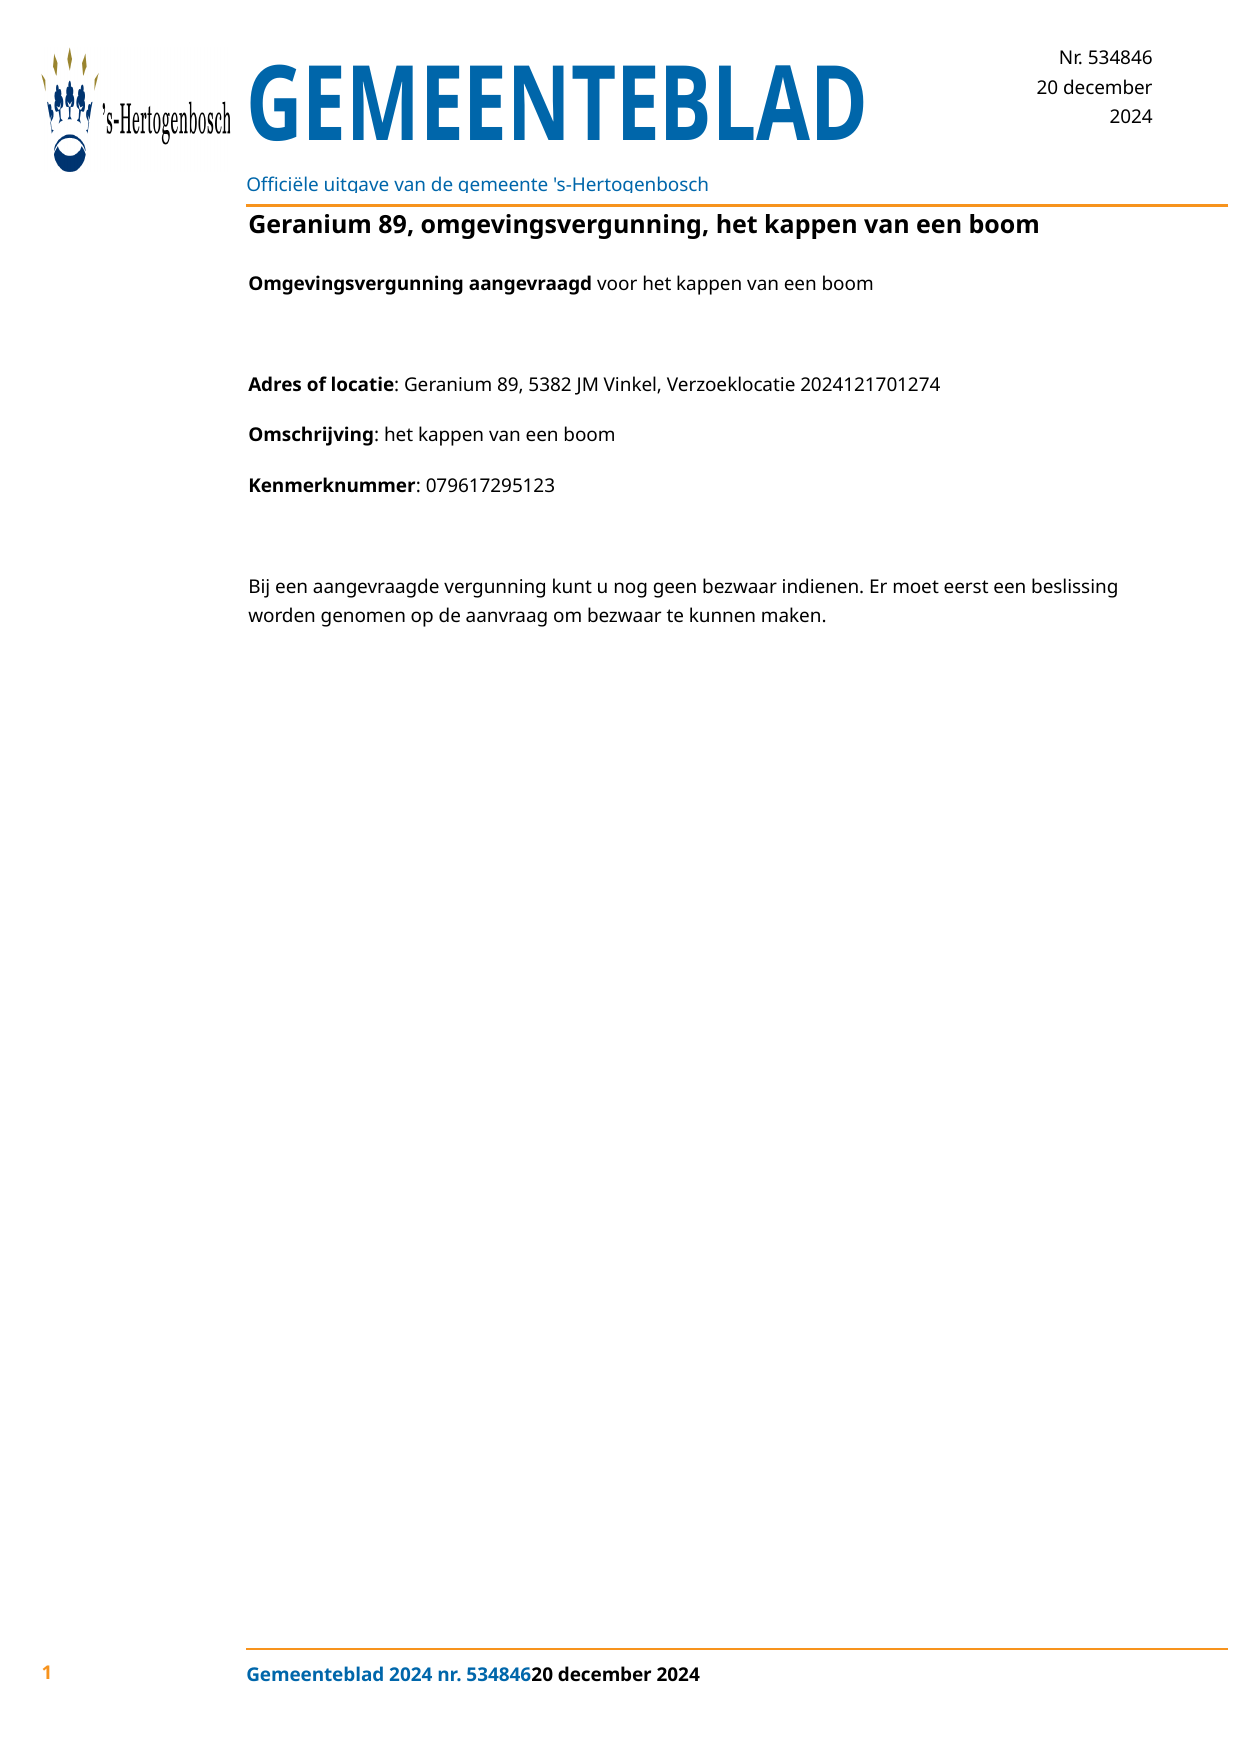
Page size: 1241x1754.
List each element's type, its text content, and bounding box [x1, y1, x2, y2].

text Bij een aangevraagde vergunning kunt u nog geen bezwaar indienen. Er moet eerst een beslissing worden genomen op de aanvraag om bezwaar te kunnen maken. [248, 573, 1152, 628]
picture [41, 47, 231, 172]
text Kenmerknummer: 079617295123 [248, 472, 1152, 498]
text Omgevingsvergunning aangevraagd voor het kappen van een boom [248, 270, 1152, 296]
text Adres of locatie: Geranium 89, 5382 JM Vinkel, Verzoeklocatie 2024121701274 [248, 371, 1152, 397]
text Geranium 89, omgevingsvergunning, het kappen van een boom [248, 207, 1152, 241]
text Omschrijving: het kappen van een boom [248, 422, 1152, 447]
